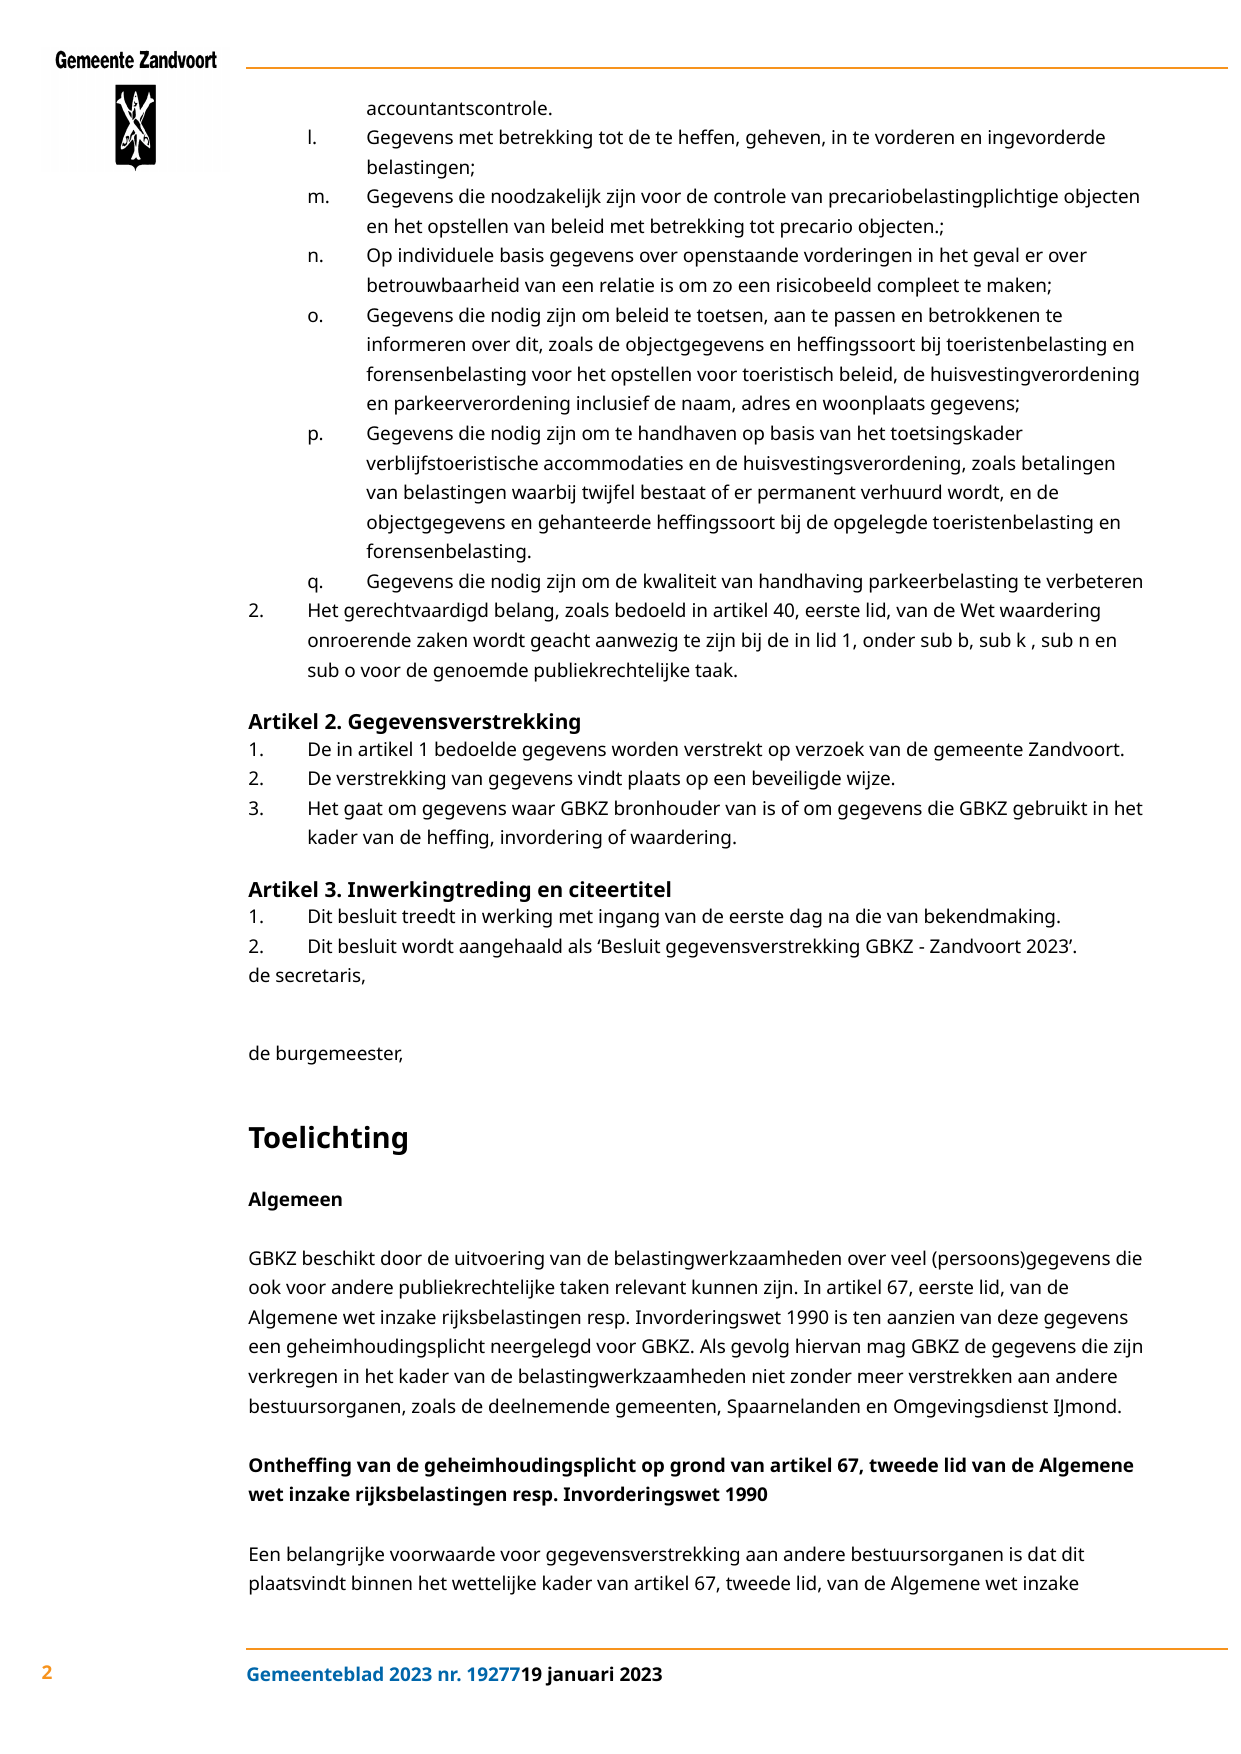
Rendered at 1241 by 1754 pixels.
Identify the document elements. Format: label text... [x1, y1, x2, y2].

text Toelichting [248, 1117, 1152, 1157]
list Gegevens die noodzakelijk zijn voor de controle van precariobelastingplichtige objecten en het opstellen van beleid met betrekking tot precario objecten.; [307, 183, 1152, 239]
list Het gaat om gegevens waar GBKZ bronhouder van is of om gegevens die GBKZ gebruikt in het kader van de heffing, invordering of waardering. [248, 795, 1152, 850]
list Gegevens die nodig zijn om beleid te toetsen, aan te passen en betrokkenen te informeren over dit, zoals de objectgegevens en heffingssoort bij toeristenbelasting en forensenbelasting voor het opstellen voor toeristisch beleid, de huisvestingverordening en parkeerverordening inclusief de naam, adres en woonplaats gegevens; [307, 302, 1152, 416]
picture [41, 47, 231, 172]
list Op individuele basis gegevens over openstaande vorderingen in het geval er over betrouwbaarheid van een relatie is om zo een risicobeeld compleet te maken; [307, 243, 1152, 298]
list Gegevens die nodig zijn om de kwaliteit van handhaving parkeerbelasting te verbeteren [307, 568, 1152, 594]
list De verstrekking van gegevens vindt plaats op een beveiligde wijze. [248, 765, 1152, 791]
text Artikel 2. Gegevensverstrekking [248, 707, 1152, 736]
list Dit besluit wordt aangehaald als ‘Besluit gegevensverstrekking GBKZ - Zandvoort 2023’. [248, 933, 1152, 959]
text Artikel 3. Inwerkingtreding en citeertitel [248, 875, 1152, 903]
text Algemeen [248, 1186, 1152, 1211]
list Het gerechtvaardigd belang, zoals bedoeld in artikel 40, eerste lid, van de Wet waardering onroerende zaken wordt geacht aanwezig te zijn bij de in lid 1, onder sub b, sub k , sub n en sub o voor de genoemde publiekrechtelijke taak. [248, 598, 1152, 683]
text de burgemeester, [248, 1040, 1152, 1065]
list De in artikel 1 bedoelde gegevens worden verstrekt op verzoek van de gemeente Zandvoort. [248, 736, 1152, 761]
text Ontheffing van de geheimhoudingsplicht op grond van artikel 67, tweede lid van de Algemene wet inzake rijksbelastingen resp. Invorderingswet 1990 [248, 1452, 1152, 1507]
text de secretaris, [248, 962, 1152, 988]
list accountantscontrole. [307, 95, 1152, 121]
text GBKZ beschikt door de uitvoering van de belastingwerkzaamheden over veel (persoons)gegevens die ook voor andere publiekrechtelijke taken relevant kunnen zijn. In artikel 67, eerste lid, van de Algemene wet inzake rijksbelastingen resp. Invorderingswet 1990 is ten aanzien van deze gegevens een geheimhoudingsplicht neergelegd voor GBKZ. Als gevolg hiervan mag GBKZ de gegevens die zijn verkregen in het kader van de belastingwerkzaamheden niet zonder meer verstrekken aan andere bestuursorganen, zoals de deelnemende gemeenten, Spaarnelanden en Omgevingsdienst IJmond. [248, 1245, 1152, 1418]
text Een belangrijke voorwaarde voor gegevensverstrekking aan andere bestuursorganen is dat dit plaatsvindt binnen het wettelijke kader van artikel 67, tweede lid, van de Algemene wet inzake [248, 1541, 1152, 1596]
list Gegevens die nodig zijn om te handhaven op basis van het toetsingskader verblijfstoeristische accommodaties en de huisvestingsverordening, zoals betalingen van belastingen waarbij twijfel bestaat of er permanent verhuurd wordt, en de objectgegevens en gehanteerde heffingssoort bij de opgelegde toeristenbelasting en forensenbelasting. [307, 420, 1152, 564]
list Gegevens met betrekking tot de te heffen, geheven, in te vorderen en ingevorderde belastingen; [307, 124, 1152, 180]
list Dit besluit treedt in werking met ingang van de eerste dag na die van bekendmaking. [248, 903, 1152, 929]
